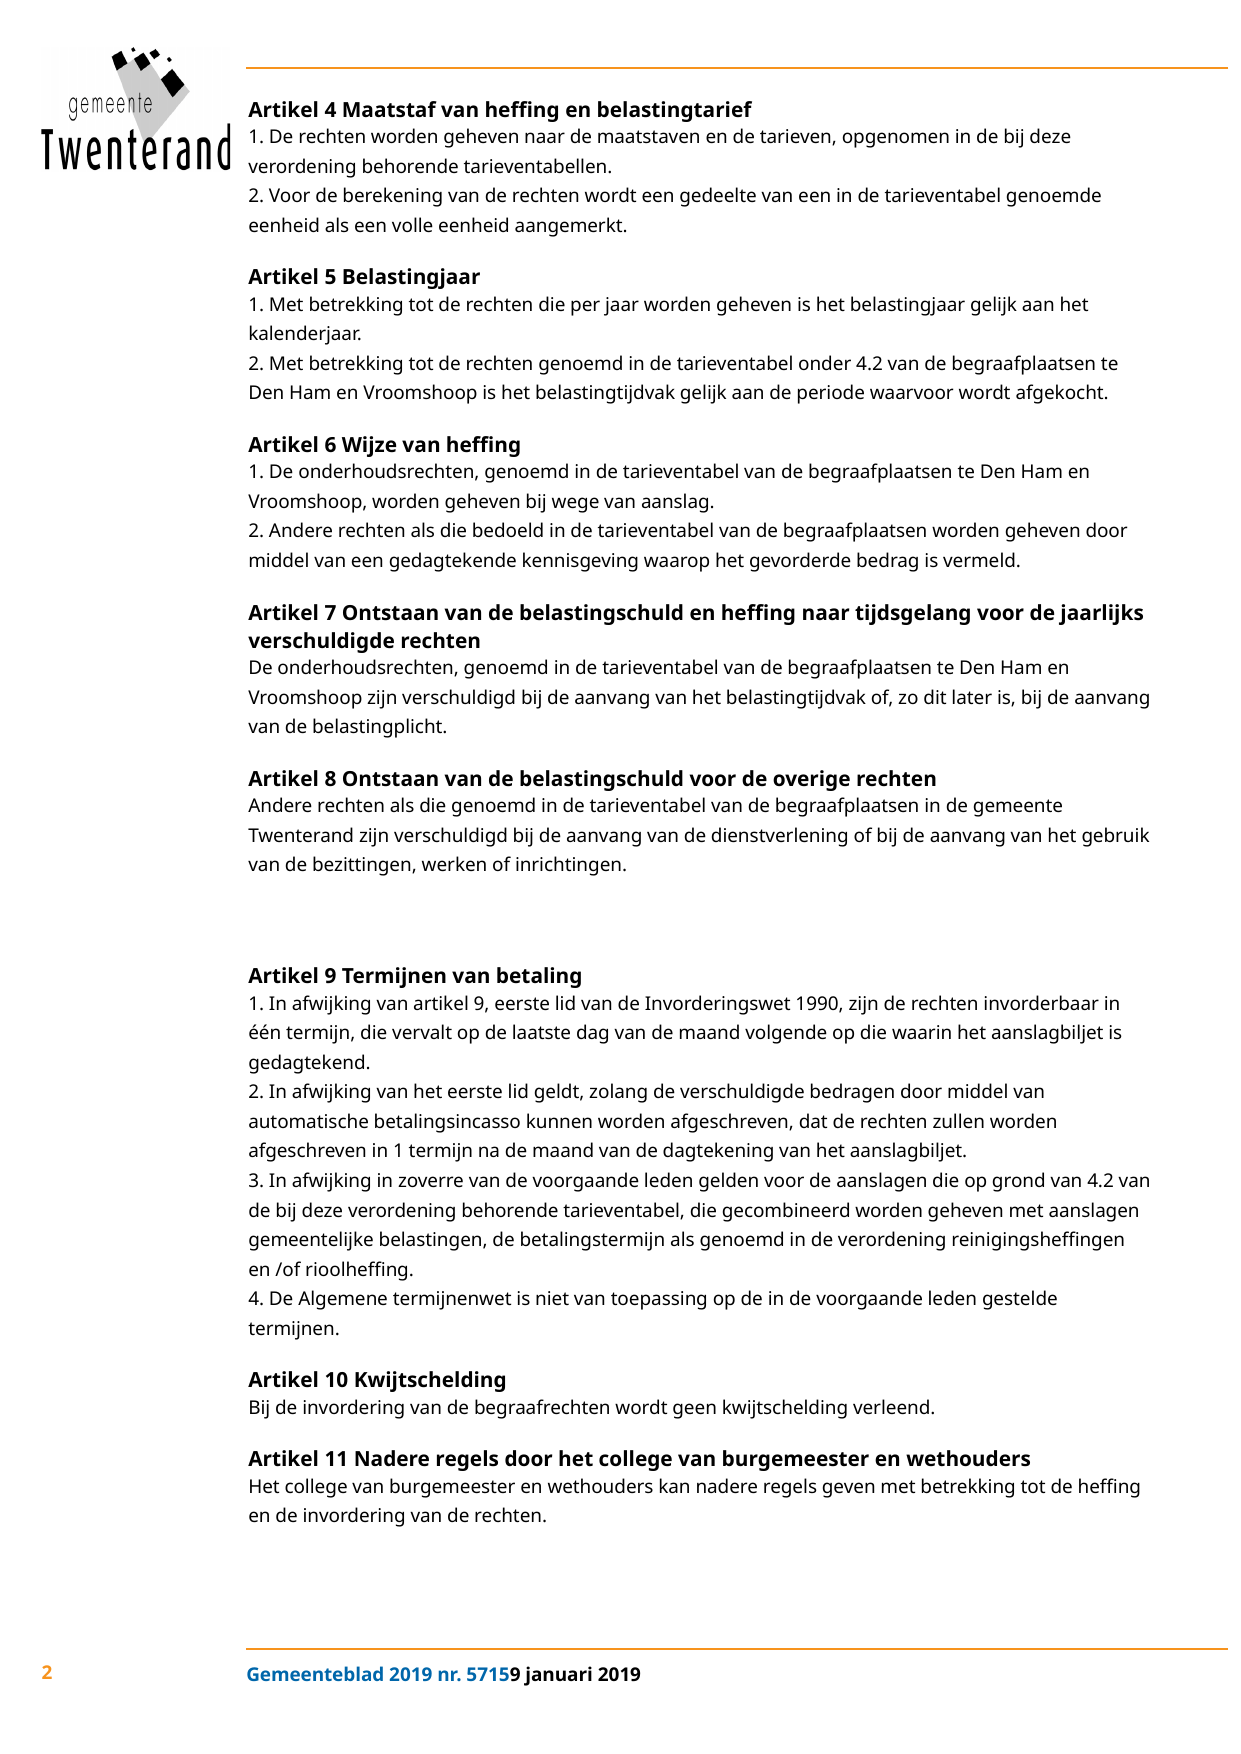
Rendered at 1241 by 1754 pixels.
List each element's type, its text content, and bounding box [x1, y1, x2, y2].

text 1. Met betrekking tot de rechten die per jaar worden geheven is het belastingjaar gelijk aan het kalenderjaar. [248, 291, 1152, 346]
text Artikel 4 Maatstaf van heffing en belastingtarief [248, 95, 1152, 123]
text Artikel 6 Wijze van heffing [248, 430, 1152, 458]
text 2. Andere rechten als die bedoeld in de tarieventabel van de begraafplaatsen worden geheven door middel van een gedagtekende kennisgeving waarop het gevorderde bedrag is vermeld. [248, 518, 1152, 573]
text 3. In afwijking in zoverre van de voorgaande leden gelden voor de aanslagen die op grond van 4.2 van de bij deze verordening behorende tarieventabel, die gecombineerd worden geheven met aanslagen gemeentelijke belastingen, de betalingstermijn als genoemd in de verordening reinigingsheffingen en /of rioolheffing. [248, 1167, 1152, 1282]
text Artikel 5 Belastingjaar [248, 262, 1152, 291]
picture [41, 47, 231, 172]
text Bij de invordering van de begraafrechten wordt geen kwijtschelding verleend. [248, 1394, 1152, 1420]
text 1. In afwijking van artikel 9, eerste lid van de Invorderingswet 1990, zijn de rechten invorderbaar in één termijn, die vervalt op de laatste dag van de maand volgende op die waarin het aanslagbiljet is gedagtekend. [248, 990, 1152, 1074]
text Artikel 7 Ontstaan van de belastingschuld en heffing naar tijdsgelang voor de jaarlijks verschuldigde rechten [248, 598, 1152, 654]
text Artikel 8 Ontstaan van de belastingschuld voor de overige rechten [248, 764, 1152, 792]
text Artikel 10 Kwijtschelding [248, 1366, 1152, 1394]
text 2. In afwijking van het eerste lid geldt, zolang de verschuldigde bedragen door middel van automatische betalingsincasso kunnen worden afgeschreven, dat de rechten zullen worden afgeschreven in 1 termijn na de maand van de dagtekening van het aanslagbiljet. [248, 1078, 1152, 1163]
text 1. De onderhoudsrechten, genoemd in de tarieventabel van de begraafplaatsen te Den Ham en Vroomshoop, worden geheven bij wege van aanslag. [248, 458, 1152, 514]
text Artikel 9 Termijnen van betaling [248, 961, 1152, 990]
text 2. Voor de berekening van de rechten wordt een gedeelte van een in de tarieventabel genoemde eenheid als een volle eenheid aangemerkt. [248, 182, 1152, 238]
text Het college van burgemeester en wethouders kan nadere regels geven met betrekking tot de heffing en de invordering van de rechten. [248, 1473, 1152, 1528]
text 1. De rechten worden geheven naar de maatstaven en de tarieven, opgenomen in de bij deze verordening behorende tarieventabellen. [248, 123, 1152, 178]
text Artikel 11 Nadere regels door het college van burgemeester en wethouders [248, 1444, 1152, 1473]
text 2. Met betrekking tot de rechten genoemd in de tarieventabel onder 4.2 van de begraafplaatsen te Den Ham en Vroomshoop is het belastingtijdvak gelijk aan de periode waarvoor wordt afgekocht. [248, 350, 1152, 405]
text Andere rechten als die genoemd in de tarieventabel van de begraafplaatsen in de gemeente Twenterand zijn verschuldigd bij de aanvang van de dienstverlening of bij de aanvang van het gebruik van de bezittingen, werken of inrichtingen. [248, 792, 1152, 877]
text 4. De Algemene termijnenwet is niet van toepassing op de in de voorgaande leden gestelde termijnen. [248, 1286, 1152, 1341]
text De onderhoudsrechten, genoemd in de tarieventabel van de begraafplaatsen te Den Ham en Vroomshoop zijn verschuldigd bij de aanvang van het belastingtijdvak of, zo dit later is, bij de aanvang van de belastingplicht. [248, 654, 1152, 739]
